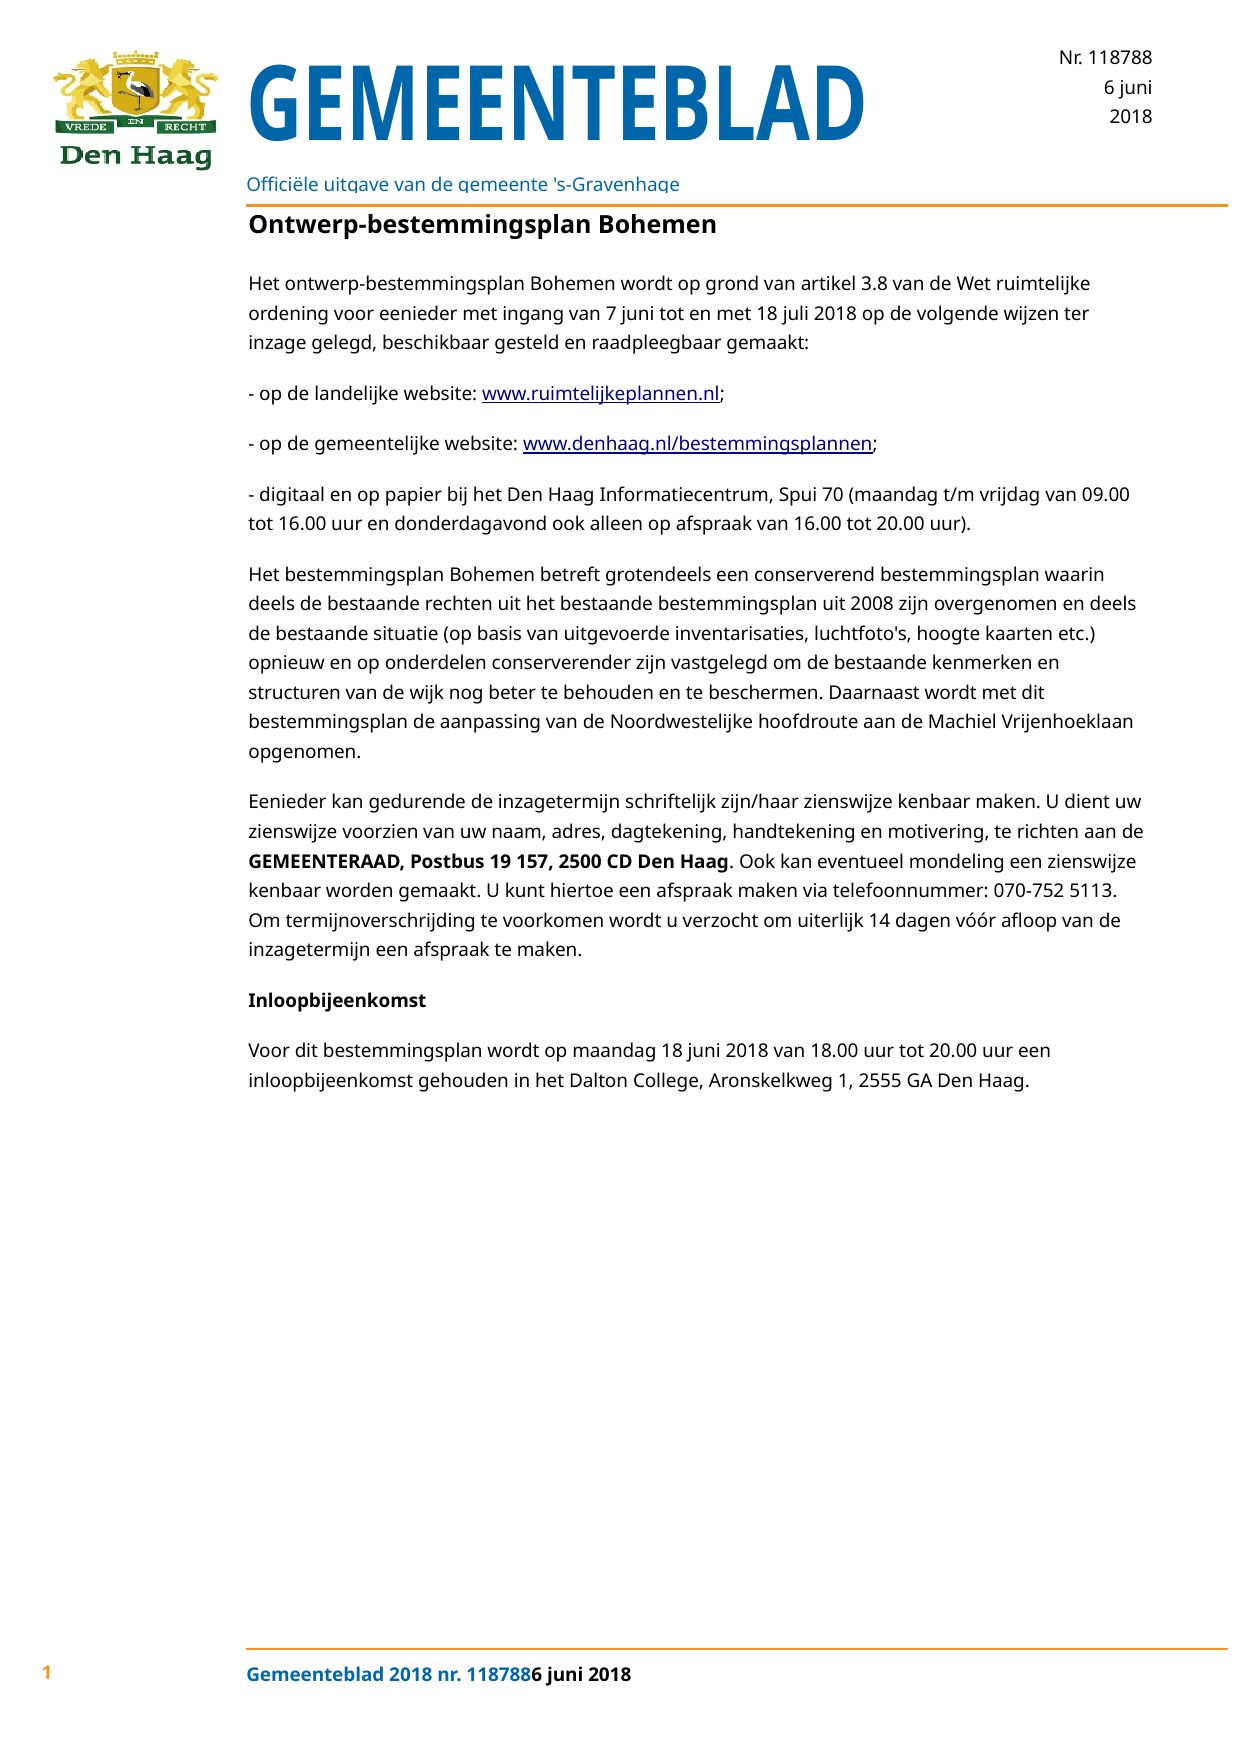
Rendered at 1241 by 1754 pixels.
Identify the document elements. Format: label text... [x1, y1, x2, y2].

picture [41, 47, 231, 172]
text Ontwerp-bestemmingsplan Bohemen [248, 207, 1152, 241]
text - op de landelijke website: www.ruimtelijkeplannen.nl; [248, 380, 1152, 406]
text Het ontwerp-bestemmingsplan Bohemen wordt op grond van artikel 3.8 van de Wet ruimtelijke ordening voor eenieder met ingang van 7 juni tot en met 18 juli 2018 op de volgende wijzen ter inzage gelegd, beschikbaar gesteld en raadpleegbaar gemaakt: [248, 270, 1152, 355]
text Het bestemmingsplan Bohemen betreft grotendeels een conserverend bestemmingsplan waarin deels de bestaande rechten uit het bestaande bestemmingsplan uit 2008 zijn overgenomen en deels de bestaande situatie (op basis van uitgevoerde inventarisaties, luchtfoto's, hoogte kaarten etc.) opnieuw en op onderdelen conserverender zijn vastgelegd om de bestaande kenmerken en structuren van de wijk nog beter te behouden en te beschermen. Daarnaast wordt met dit bestemmingsplan de aanpassing van de Noordwestelijke hoofdroute aan de Machiel Vrijenhoeklaan opgenomen. [248, 561, 1152, 764]
text Voor dit bestemmingsplan wordt op maandag 18 juni 2018 van 18.00 uur tot 20.00 uur een inloopbijeenkomst gehouden in het Dalton College, Aronskelkweg 1, 2555 GA Den Haag. [248, 1037, 1152, 1093]
text Eenieder kan gedurende de inzagetermijn schriftelijk zijn/haar zienswijze kenbaar maken. U dient uw zienswijze voorzien van uw naam, adres, dagtekening, handtekening en motivering, te richten aan de GEMEENTERAAD, Postbus 19 157, 2500 CD Den Haag. Ook kan eventueel mondeling een zienswijze kenbaar worden gemaakt. U kunt hiertoe een afspraak maken via telefoonnummer: 070-752 5113. Om termijnoverschrijding te voorkomen wordt u verzocht om uiterlijk 14 dagen vóór afloop van de inzagetermijn een afspraak te maken. [248, 789, 1152, 962]
text - op de gemeentelijke website: www.denhaag.nl/bestemmingsplannen; [248, 430, 1152, 456]
text Inloopbijeenkomst [248, 987, 1152, 1013]
text - digitaal en op papier bij het Den Haag Informatiecentrum, Spui 70 (maandag t/m vrijdag van 09.00 tot 16.00 uur en donderdagavond ook alleen op afspraak van 16.00 tot 20.00 uur). [248, 481, 1152, 536]
